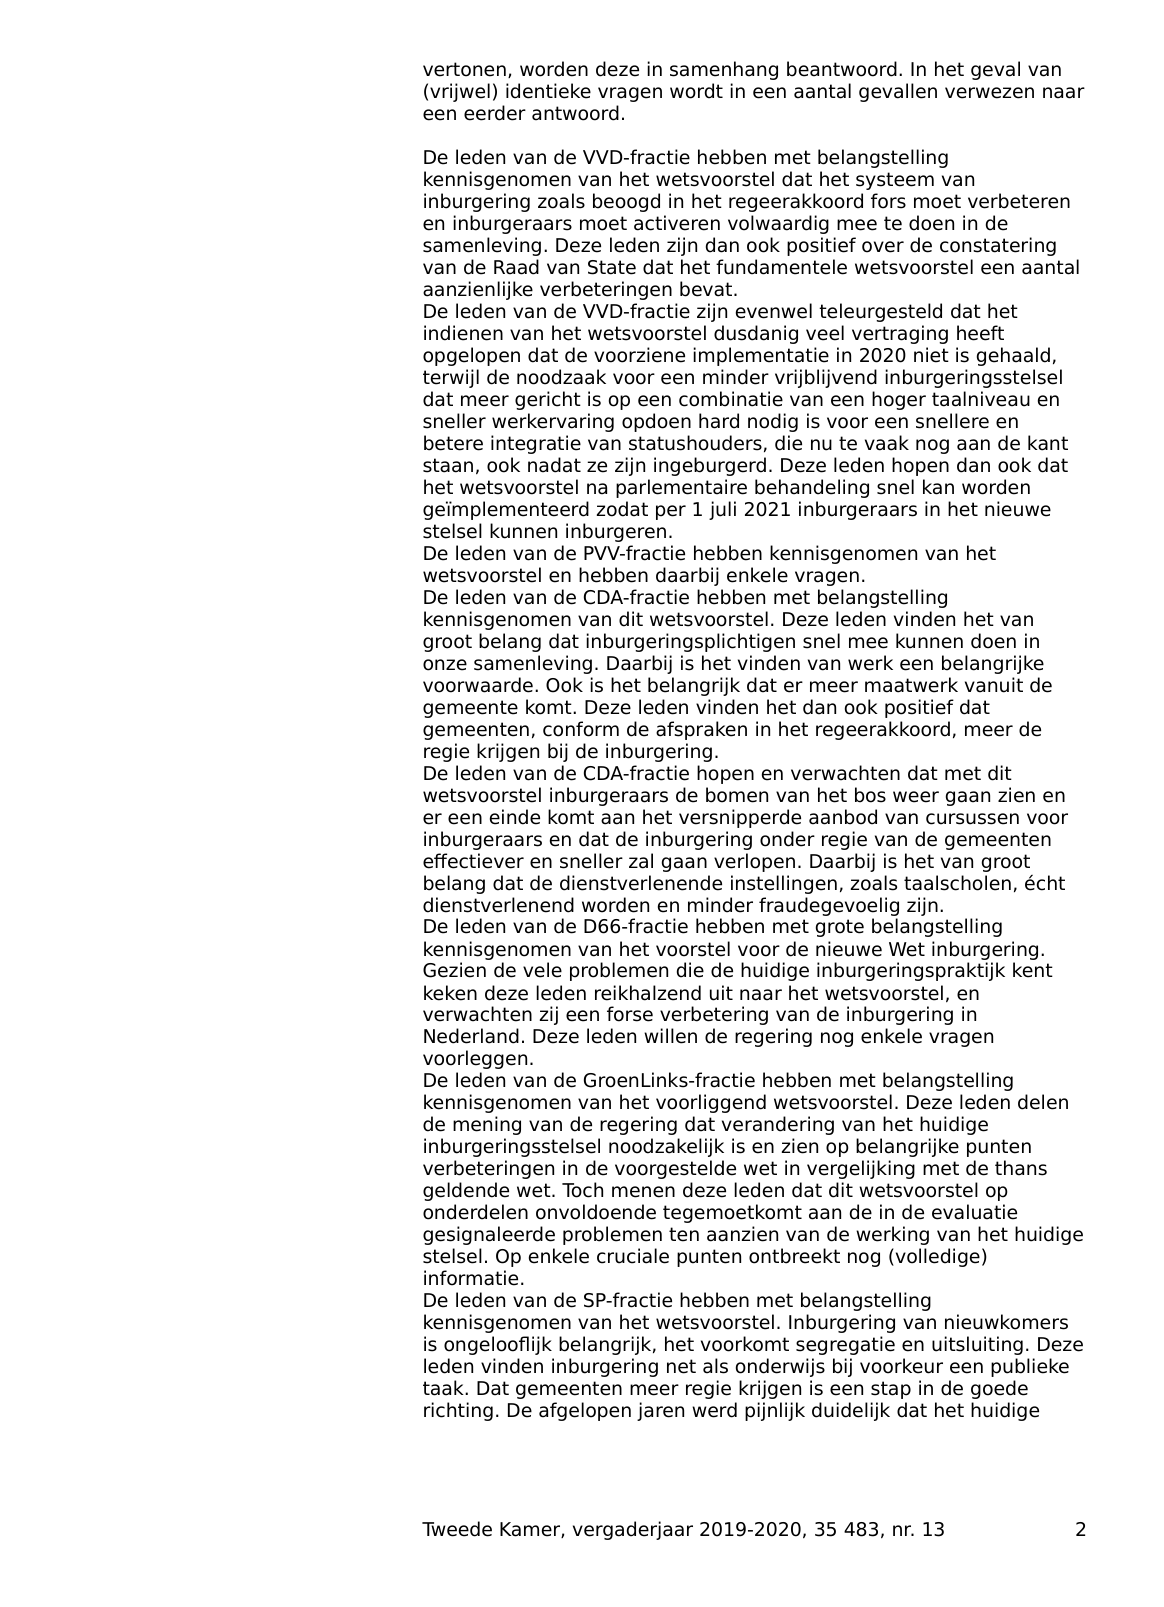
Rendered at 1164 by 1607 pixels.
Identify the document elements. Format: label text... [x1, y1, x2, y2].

text De leden van de PVV-fractie hebben kennisgenomen van het wetsvoorstel en hebben daarbij enkele vragen. [422, 543, 1087, 587]
text De leden van de SP-fractie hebben met belangstelling kennisgenomen van het wetsvoorstel. Inburgering van nieuwkomers is ongelooflijk belangrijk, het voorkomt segregatie en uitsluiting. Deze leden vinden inburgering net als onderwijs bij voorkeur een publieke taak. Dat gemeenten meer regie krijgen is een stap in de goede richting. De afgelopen jaren werd pijnlijk duidelijk dat het huidige [422, 1290, 1087, 1422]
text De leden van de D66-fractie hebben met grote belangstelling kennisgenomen van het voorstel voor de nieuwe Wet inburgering. Gezien de vele problemen die de huidige inburgeringspraktijk kent keken deze leden reikhalzend uit naar het wetsvoorstel, en verwachten zij een forse verbetering van de inburgering in Nederland. Deze leden willen de regering nog enkele vragen voorleggen. [422, 916, 1087, 1070]
text De leden van de CDA-fractie hopen en verwachten dat met dit wetsvoorstel inburgeraars de bomen van het bos weer gaan zien en er een einde komt aan het versnipperde aanbod van cursussen voor inburgeraars en dat de inburgering onder regie van de gemeenten effectiever en sneller zal gaan verlopen. Daarbij is het van groot belang dat de dienstverlenende instellingen, zoals taalscholen, écht dienstverlenend worden en minder fraudegevoelig zijn. [422, 763, 1087, 916]
text vertonen, worden deze in samenhang beantwoord. In het geval van (vrijwel) identieke vragen wordt in een aantal gevallen verwezen naar een eerder antwoord. [422, 59, 1087, 125]
text De leden van de GroenLinks-fractie hebben met belangstelling kennisgenomen van het voorliggend wetsvoorstel. Deze leden delen de mening van de regering dat verandering van het huidige inburgeringsstelsel noodzakelijk is en zien op belangrijke punten verbeteringen in de voorgestelde wet in vergelijking met de thans geldende wet. Toch menen deze leden dat dit wetsvoorstel op onderdelen onvoldoende tegemoetkomt aan de in de evaluatie gesignaleerde problemen ten aanzien van de werking van het huidige stelsel. Op enkele cruciale punten ontbreekt nog (volledige) informatie. [422, 1070, 1087, 1290]
text De leden van de VVD-fractie zijn evenwel teleurgesteld dat het indienen van het wetsvoorstel dusdanig veel vertraging heeft opgelopen dat de voorziene implementatie in 2020 niet is gehaald, terwijl de noodzaak voor een minder vrijblijvend inburgeringsstelsel dat meer gericht is op een combinatie van een hoger taalniveau en sneller werkervaring opdoen hard nodig is voor een snellere en betere integratie van statushouders, die nu te vaak nog aan de kant staan, ook nadat ze zijn ingeburgerd. Deze leden hopen dan ook dat het wetsvoorstel na parlementaire behandeling snel kan worden geïmplementeerd zodat per 1 juli 2021 inburgeraars in het nieuwe stelsel kunnen inburgeren. [422, 301, 1087, 543]
text De leden van de VVD-fractie hebben met belangstelling kennisgenomen van het wetsvoorstel dat het systeem van inburgering zoals beoogd in het regeerakkoord fors moet verbeteren en inburgeraars moet activeren volwaardig mee te doen in de samenleving. Deze leden zijn dan ook positief over de constatering van de Raad van State dat het fundamentele wetsvoorstel een aantal aanzienlijke verbeteringen bevat. [422, 147, 1087, 301]
text De leden van de CDA-fractie hebben met belangstelling kennisgenomen van dit wetsvoorstel. Deze leden vinden het van groot belang dat inburgeringsplichtigen snel mee kunnen doen in onze samenleving. Daarbij is het vinden van werk een belangrijke voorwaarde. Ook is het belangrijk dat er meer maatwerk vanuit de gemeente komt. Deze leden vinden het dan ook positief dat gemeenten, conform de afspraken in het regeerakkoord, meer de regie krijgen bij de inburgering. [422, 587, 1087, 763]
